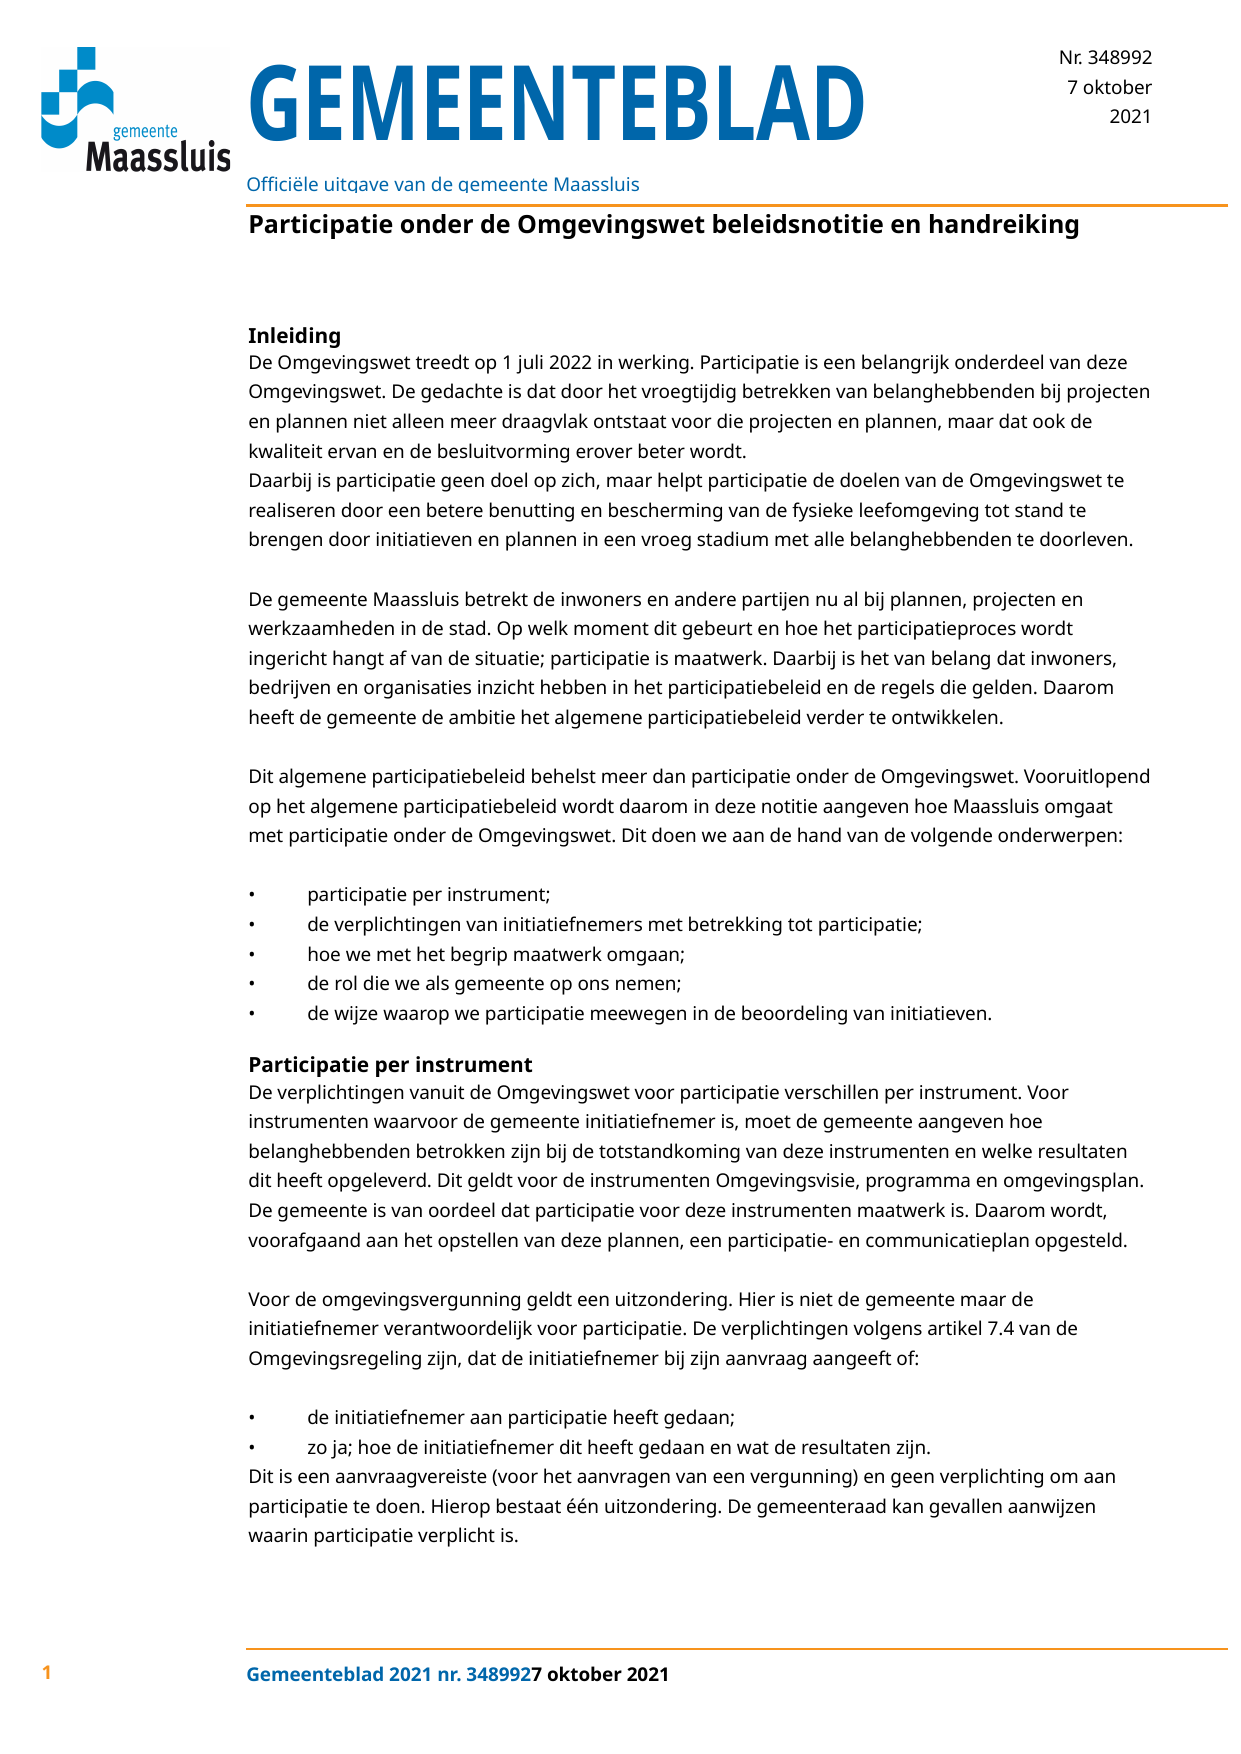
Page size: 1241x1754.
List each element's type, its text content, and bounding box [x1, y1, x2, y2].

text Participatie per instrument [248, 1050, 1152, 1079]
text Dit is een aanvraagvereiste (voor het aanvragen van een vergunning) en geen verplichting om aan participatie te doen. Hierop bestaat één uitzondering. De gemeenteraad kan gevallen aanwijzen waarin participatie verplicht is. [248, 1463, 1152, 1548]
list de initiatiefnemer aan participatie heeft gedaan; [248, 1404, 1152, 1430]
list de rol die we als gemeente op ons nemen; [248, 970, 1152, 996]
list zo ja; hoe de initiatiefnemer dit heeft gedaan en wat de resultaten zijn. [248, 1434, 1152, 1459]
text De Omgevingswet treedt op 1 juli 2022 in werking. Participatie is een belangrijk onderdeel van deze Omgevingswet. De gedachte is dat door het vroegtijdig betrekken van belanghebbenden bij projecten en plannen niet alleen meer draagvlak ontstaat voor die projecten en plannen, maar dat ook de kwaliteit ervan en de besluitvorming erover beter wordt. [248, 349, 1152, 464]
text Daarbij is participatie geen doel op zich, maar helpt participatie de doelen van de Omgevingswet te realiseren door een betere benutting en bescherming van de fysieke leefomgeving tot stand te brengen door initiatieven en plannen in een vroeg stadium met alle belanghebbenden te doorleven. [248, 467, 1152, 552]
picture [41, 47, 77, 92]
picture [41, 47, 231, 172]
text De gemeente Maassluis betrekt de inwoners en andere partijen nu al bij plannen, projecten en werkzaamheden in de stad. Op welk moment dit gebeurt en hoe het participatieproces wordt ingericht hangt af van de situatie; participatie is maatwerk. Daarbij is het van belang dat inwoners, bedrijven en organisaties inzicht hebben in het participatiebeleid en de regels die gelden. Daarom heeft de gemeente de ambitie het algemene participatiebeleid verder te ontwikkelen. [248, 586, 1152, 730]
list de verplichtingen van initiatiefnemers met betrekking tot participatie; [248, 911, 1152, 937]
text De verplichtingen vanuit de Omgevingswet voor participatie verschillen per instrument. Voor instrumenten waarvoor de gemeente initiatiefnemer is, moet de gemeente aangeven hoe belanghebbenden betrokken zijn bij de totstandkoming van deze instrumenten en welke resultaten dit heeft opgeleverd. Dit geldt voor de instrumenten Omgevingsvisie, programma en omgevingsplan. De gemeente is van oordeel dat participatie voor deze instrumenten maatwerk is. Daarom wordt, voorafgaand aan het opstellen van deze plannen, een participatie- en communicatieplan opgesteld. [248, 1079, 1152, 1252]
list de wijze waarop we participatie meewegen in de beoordeling van initiatieven. [248, 1000, 1152, 1026]
list participatie per instrument; [248, 882, 1152, 907]
text Voor de omgevingsvergunning geldt een uitzondering. Hier is niet de gemeente maar de initiatiefnemer verantwoordelijk voor participatie. De verplichtingen volgens artikel 7.4 van de Omgevingsregeling zijn, dat de initiatiefnemer bij zijn aanvraag aangeeft of: [248, 1286, 1152, 1371]
list hoe we met het begrip maatwerk omgaan; [248, 941, 1152, 967]
text Participatie onder de Omgevingswet beleidsnotitie en handreiking [248, 207, 1152, 241]
text Inleiding [248, 321, 1152, 349]
text Dit algemene participatiebeleid behelst meer dan participatie onder de Omgevingswet. Vooruitlopend op het algemene participatiebeleid wordt daarom in deze notitie aangeven hoe Maassluis omgaat met participatie onder de Omgevingswet. Dit doen we aan de hand van de volgende onderwerpen: [248, 763, 1152, 848]
